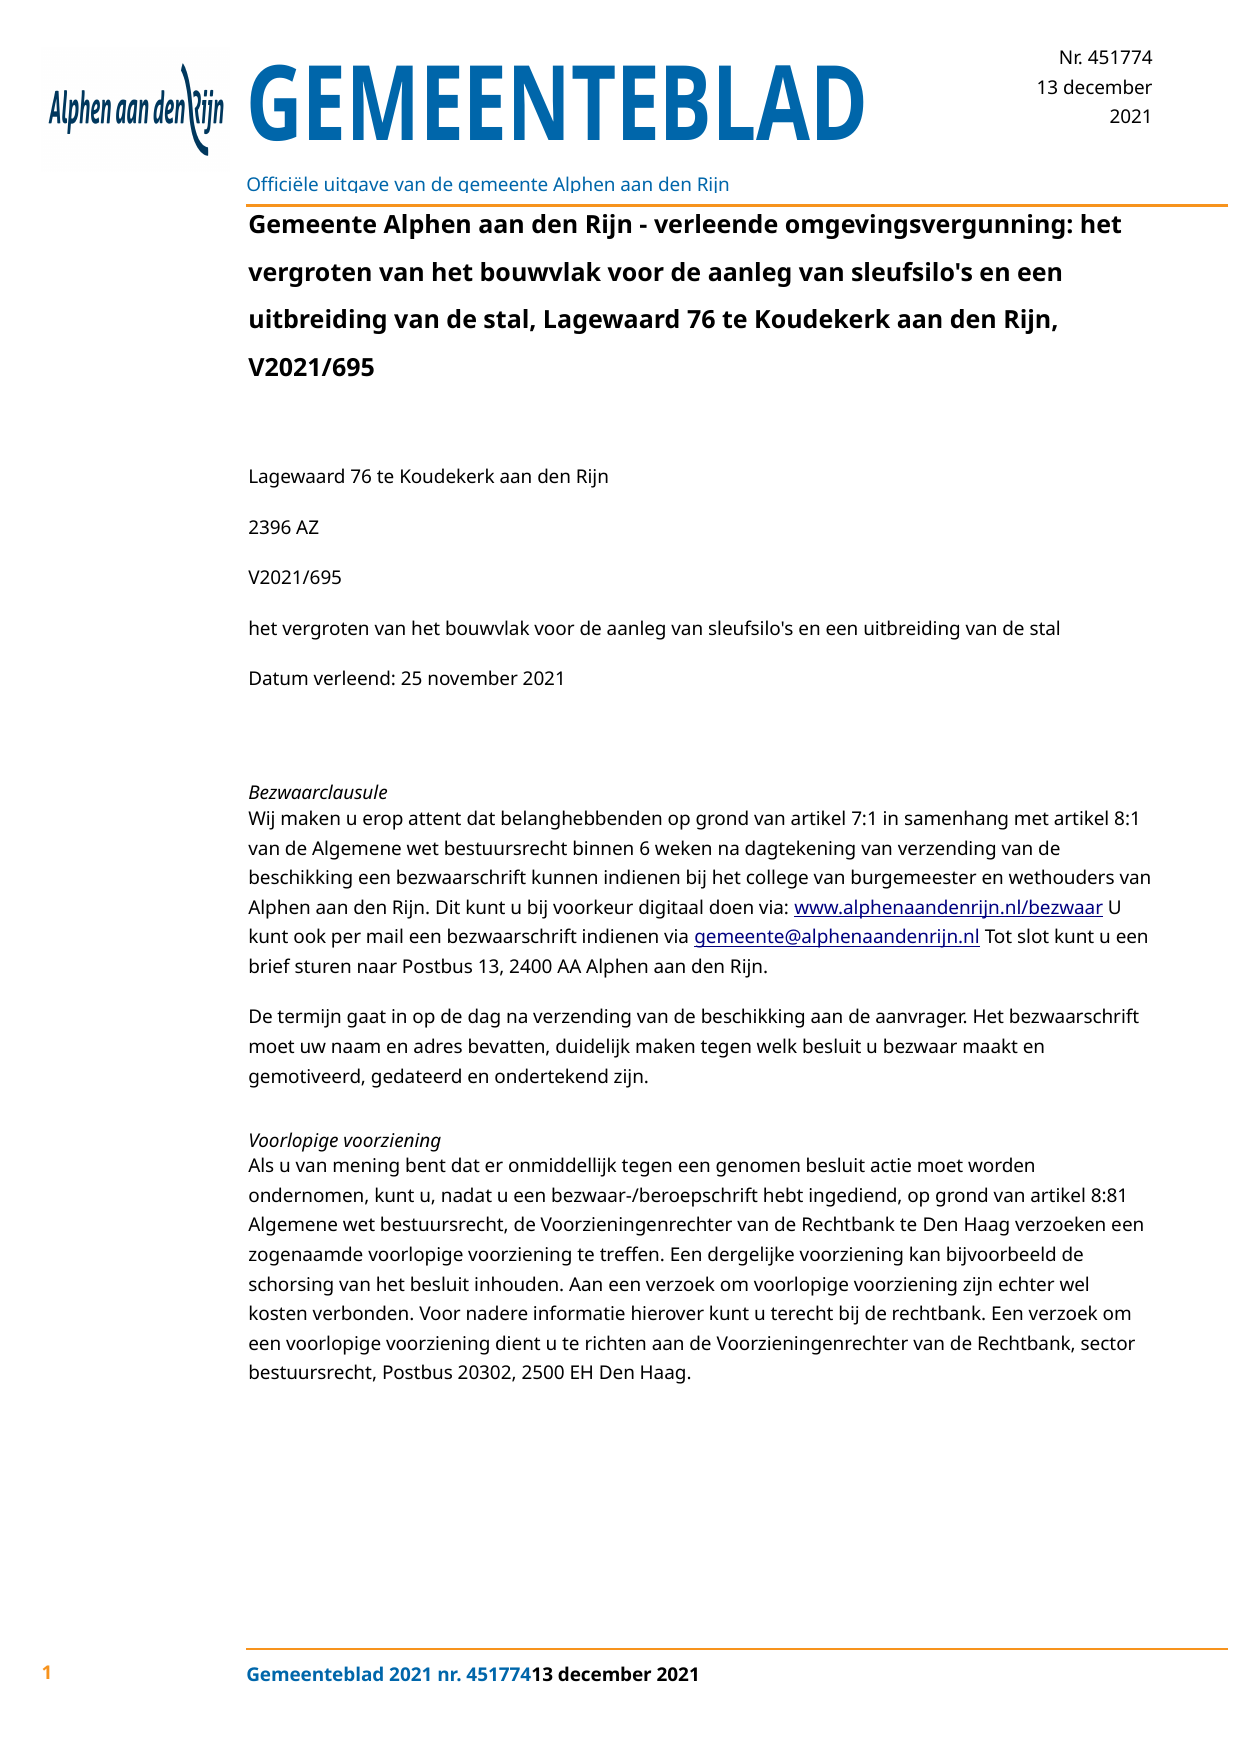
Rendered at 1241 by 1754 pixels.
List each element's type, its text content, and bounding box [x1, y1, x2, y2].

text het vergroten van het bouwvlak voor de aanleg van sleufsilo's en een uitbreiding van de stal [248, 615, 1152, 641]
text De termijn gaat in op de dag na verzending van de beschikking aan de aanvrager. Het bezwaarschrift moet uw naam en adres bevatten, duidelijk maken tegen welk besluit u bezwaar maakt en gemotiveerd, gedateerd en ondertekend zijn. [248, 1004, 1152, 1088]
text 2396 AZ [248, 514, 1152, 540]
text Datum verleend: 25 november 2021 [248, 665, 1152, 691]
text V2021/695 [248, 564, 1152, 590]
text Bezwaarclausule [248, 779, 1152, 805]
picture [41, 47, 231, 172]
text Gemeente Alphen aan den Rijn - verleende omgevingsvergunning: het vergroten van het bouwvlak voor de aanleg van sleufsilo's en een uitbreiding van de stal, Lagewaard 76 te Koudekerk aan den Rijn, V2021/695 [248, 207, 1152, 384]
text Lagewaard 76 te Koudekerk aan den Rijn [248, 463, 1152, 489]
text Wij maken u erop attent dat belanghebbenden op grond van artikel 7:1 in samenhang met artikel 8:1 van de Algemene wet bestuursrecht binnen 6 weken na dagtekening van verzending van de beschikking een bezwaarschrift kunnen indienen bij het college van burgemeester en wethouders van Alphen aan den Rijn. Dit kunt u bij voorkeur digitaal doen via: www.alphenaandenrijn.nl/bezwaar U kunt ook per mail een bezwaarschrift indienen via gemeente@alphenaandenrijn.nl Tot slot kunt u een brief sturen naar Postbus 13, 2400 AA Alphen aan den Rijn. [248, 805, 1152, 979]
text Voorlopige voorziening [248, 1127, 1152, 1152]
text Als u van mening bent dat er onmiddellijk tegen een genomen besluit actie moet worden ondernomen, kunt u, nadat u een bezwaar-/beroepschrift hebt ingediend, op grond van artikel 8:81 Algemene wet bestuursrecht, de Voorzieningenrechter van de Rechtbank te Den Haag verzoeken een zogenaamde voorlopige voorziening te treffen. Een dergelijke voorziening kan bijvoorbeeld de schorsing van het besluit inhouden. Aan een verzoek om voorlopige voorziening zijn echter wel kosten verbonden. Voor nadere informatie hierover kunt u terecht bij de rechtbank. Een verzoek om een voorlopige voorziening dient u te richten aan de Voorzieningenrechter van de Rechtbank, sector bestuursrecht, Postbus 20302, 2500 EH Den Haag. [248, 1152, 1152, 1385]
